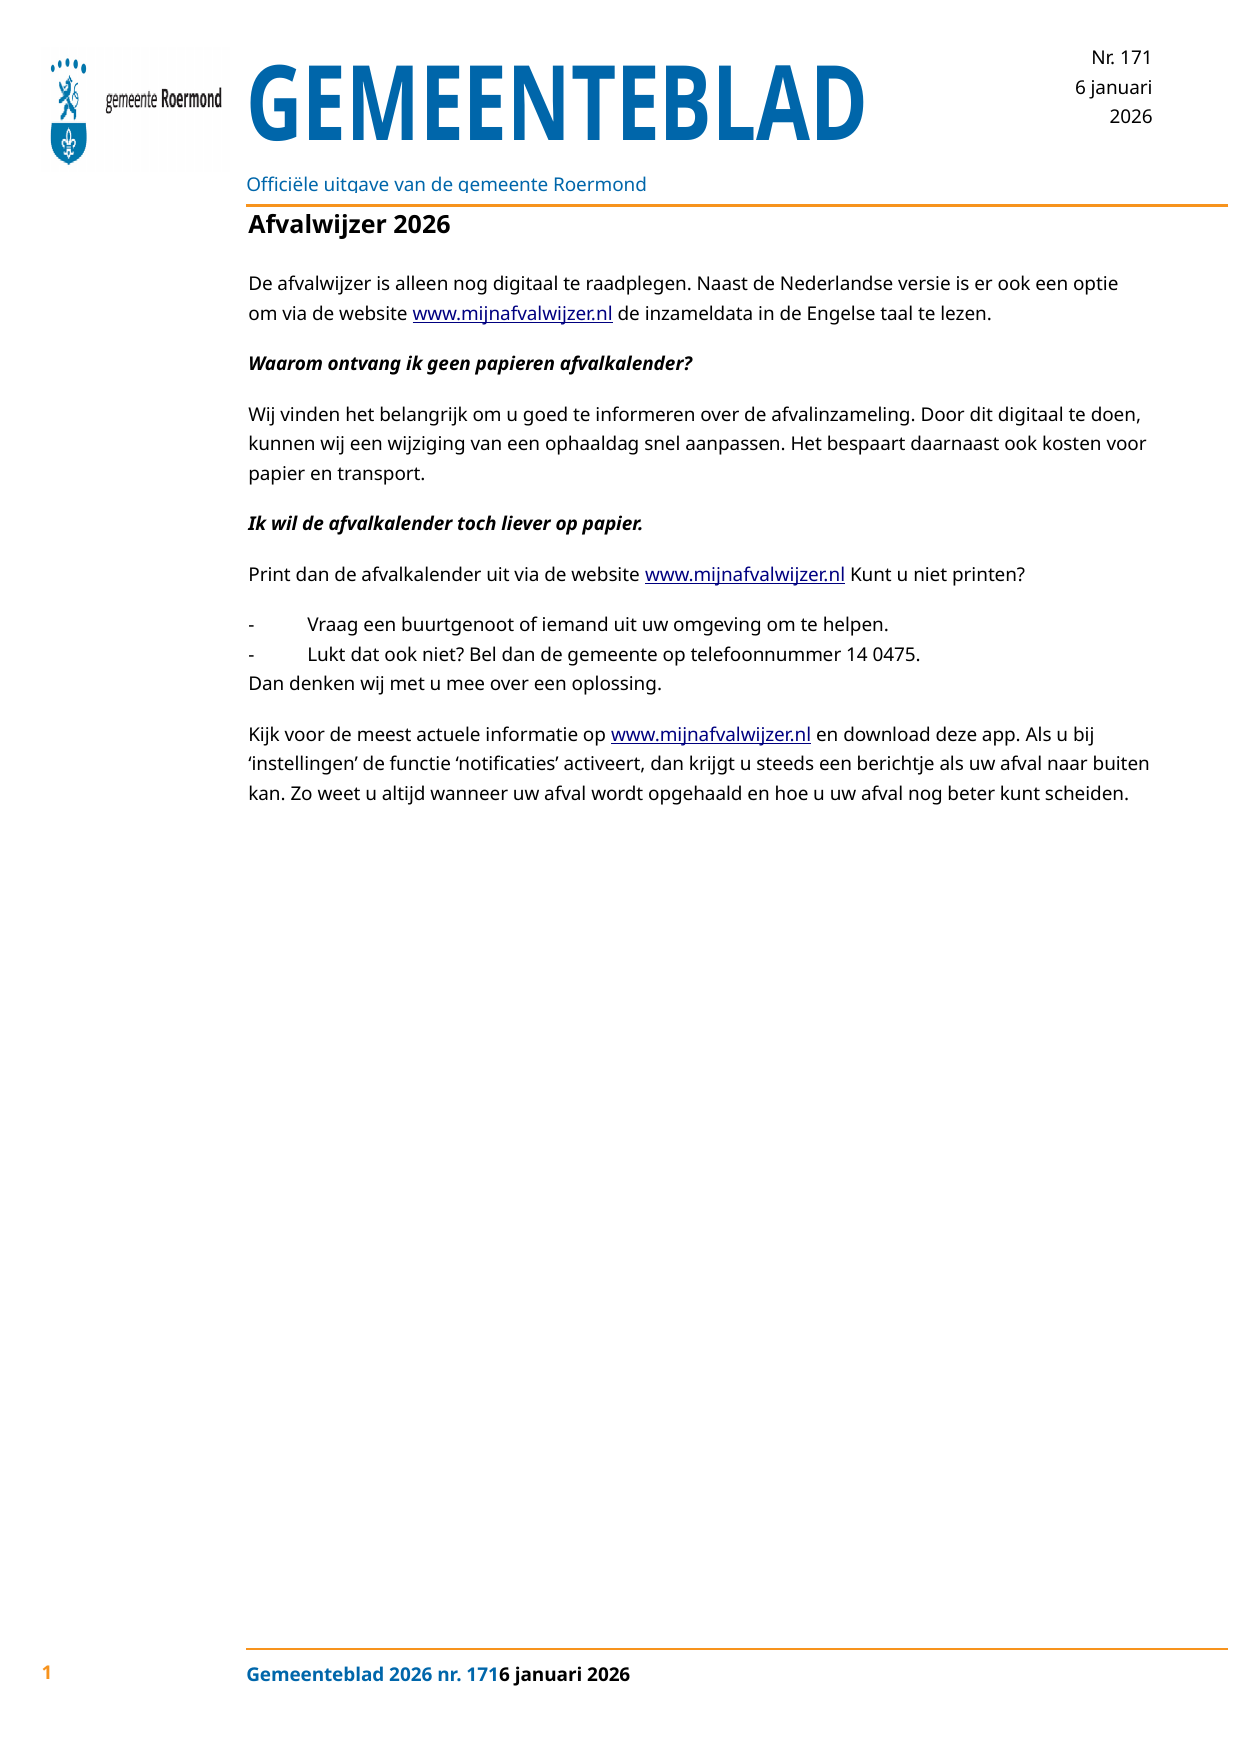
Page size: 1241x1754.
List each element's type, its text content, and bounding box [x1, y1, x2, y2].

list Lukt dat ook niet? Bel dan de gemeente op telefoonnummer 14 0475. [248, 641, 1152, 666]
text Wij vinden het belangrijk om u goed te informeren over de afvalinzameling. Door dit digitaal te doen, kunnen wij een wijziging van een ophaaldag snel aanpassen. Het bespaart daarnaast ook kosten voor papier en transport. [248, 401, 1152, 486]
text Kijk voor de meest actuele informatie op www.mijnafvalwijzer.nl en download deze app. Als u bij ‘instellingen’ de functie ‘notificaties’ activeert, dan krijgt u steeds een berichtje als uw afval naar buiten kan. Zo weet u altijd wanneer uw afval wordt opgehaald en hoe u uw afval nog beter kunt scheiden. [248, 721, 1152, 806]
text Ik wil de afvalkalender toch liever op papier. [248, 510, 1152, 536]
text De afvalwijzer is alleen nog digitaal te raadplegen. Naast de Nederlandse versie is er ook een optie om via de website www.mijnafvalwijzer.nl de inzameldata in de Engelse taal te lezen. [248, 270, 1152, 326]
text Waarom ontvang ik geen papieren afvalkalender? [248, 350, 1152, 376]
text Dan denken wij met u mee over een oplossing. [248, 670, 1152, 696]
list Vraag een buurtgenoot of iemand uit uw omgeving om te helpen. [248, 611, 1152, 637]
text Afvalwijzer 2026 [248, 207, 1152, 241]
picture [41, 47, 231, 172]
text Print dan de afvalkalender uit via de website www.mijnafvalwijzer.nl Kunt u niet printen? [248, 561, 1152, 586]
